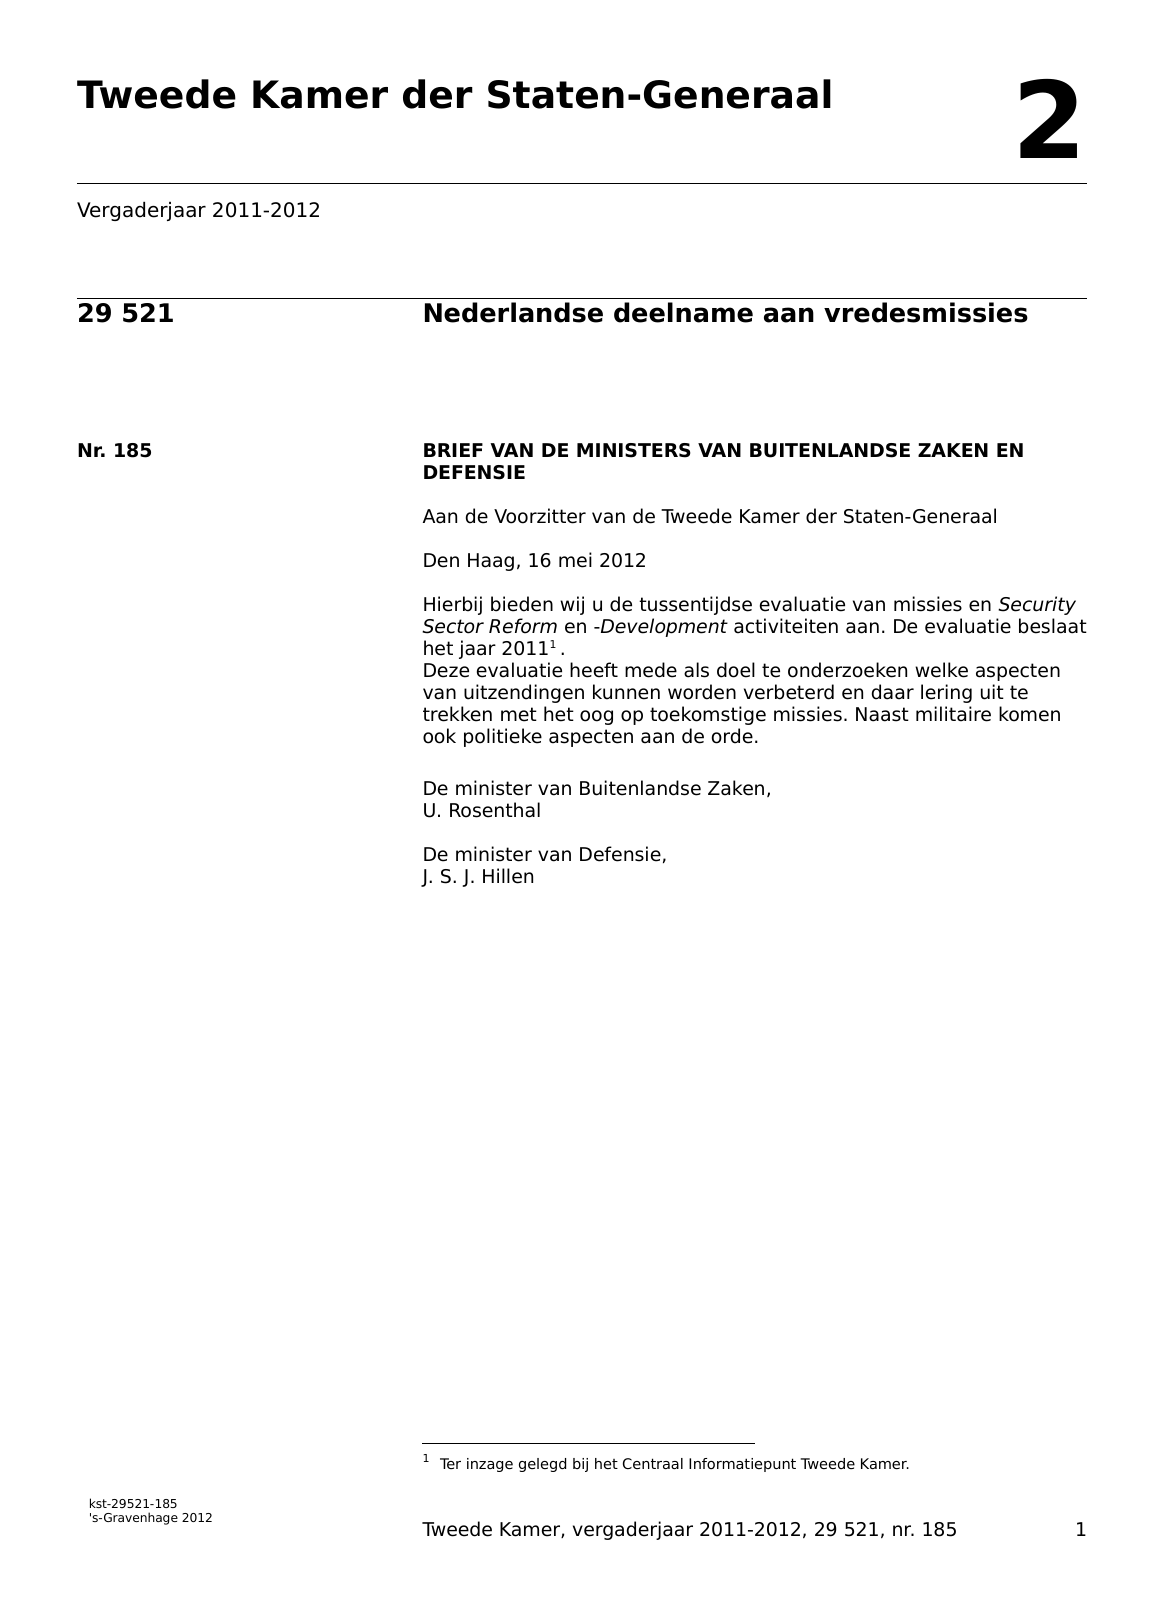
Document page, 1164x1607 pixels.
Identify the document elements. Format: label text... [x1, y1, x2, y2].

table_header Tweede Kamer der Staten-Generaal [77, 59, 886, 183]
table_cell Vergaderjaar 2011-2012 [77, 184, 1087, 298]
text De minister van Buitenlandse Zaken, U. Rosenthal [422, 778, 1087, 822]
table_header 2 [886, 59, 1087, 183]
text Aan de Voorzitter van de Tweede Kamer der Staten-Generaal [422, 506, 1087, 528]
text Deze evaluatie heeft mede als doel te onderzoeken welke aspecten van uitzendingen kunnen worden verbeterd en daar lering uit te trekken met het oog op toekomstige missies. Naast militaire komen ook politieke aspecten aan de orde. [422, 660, 1087, 748]
text De minister van Defensie, J. S. J. Hillen [422, 844, 1087, 888]
text 's-Gravenhage 2012 [88, 1511, 323, 1525]
text Hierbij bieden wij u de tussentijdse evaluatie van missies en Security Sector Reform en -Development activiteiten aan. De evaluatie beslaat het jaar 2011. [422, 594, 1087, 660]
subtitle Nr. 185 BRIEF VAN DE MINISTERS VAN BUITENLANDSE ZAKEN EN DEFENSIE [77, 440, 1087, 484]
subtitle 29 521 Nederlandse deelname aan vredesmissies [77, 299, 1087, 329]
text kst-29521-185 [88, 1497, 323, 1511]
text Den Haag, 16 mei 2012 [422, 550, 1087, 572]
text Ter inzage gelegd bij het Centraal Informatiepunt Tweede Kamer. [422, 1452, 1087, 1474]
